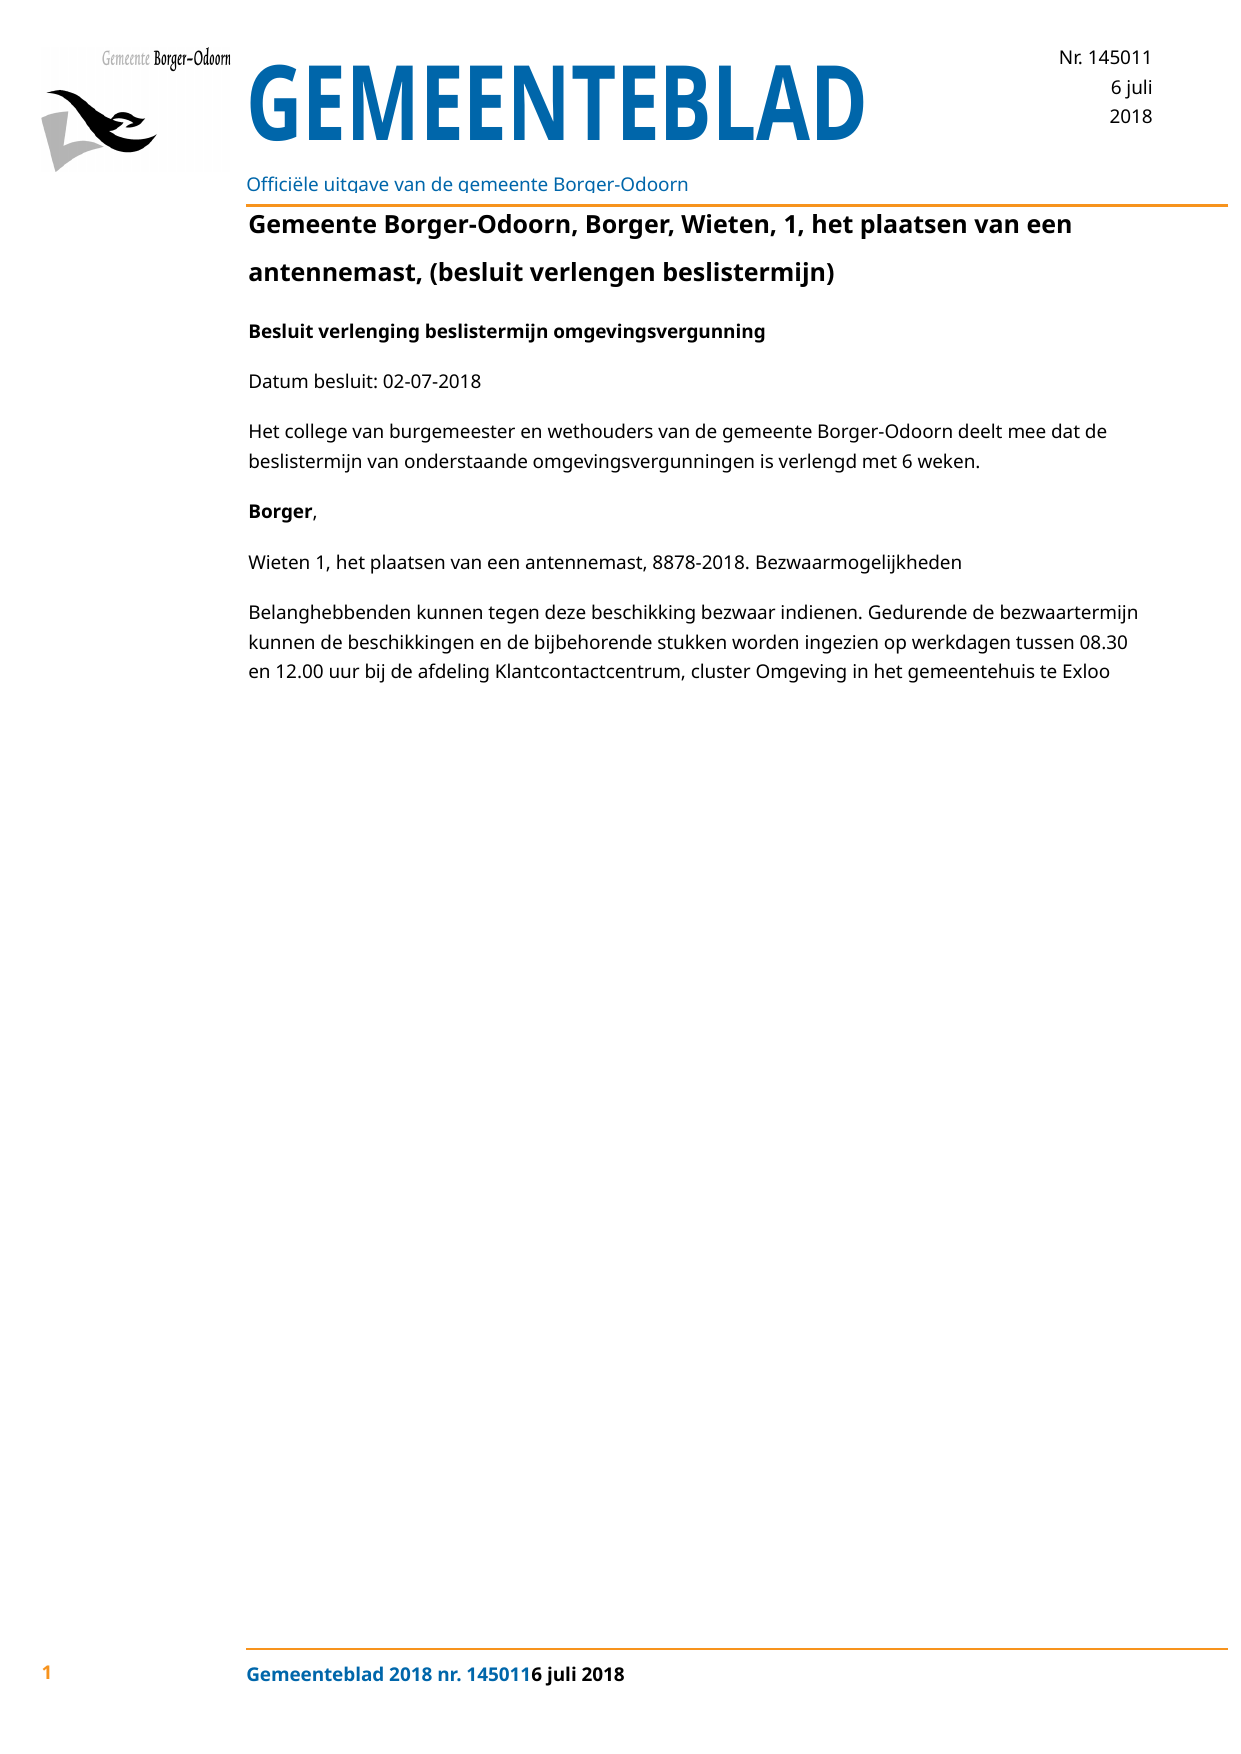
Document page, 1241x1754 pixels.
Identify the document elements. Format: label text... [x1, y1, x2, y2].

text Borger, [248, 499, 1152, 524]
text Besluit verlenging beslistermijn omgevingsvergunning [248, 318, 1152, 344]
text Datum besluit: 02-07-2018 [248, 368, 1152, 394]
text Wieten 1, het plaatsen van een antennemast, 8878-2018. Bezwaarmogelijkheden [248, 549, 1152, 575]
text Gemeente Borger-Odoorn, Borger, Wieten, 1, het plaatsen van een antennemast, (besluit verlengen beslistermijn) [248, 207, 1152, 288]
text Het college van burgemeester en wethouders van de gemeente Borger-Odoorn deelt mee dat de beslistermijn van onderstaande omgevingsvergunningen is verlengd met 6 weken. [248, 419, 1152, 474]
picture [41, 47, 231, 172]
text Belanghebbenden kunnen tegen deze beschikking bezwaar indienen. Gedurende de bezwaartermijn kunnen de beschikkingen en de bijbehorende stukken worden ingezien op werkdagen tussen 08.30 en 12.00 uur bij de afdeling Klantcontactcentrum, cluster Omgeving in het gemeentehuis te Exloo [248, 599, 1152, 684]
